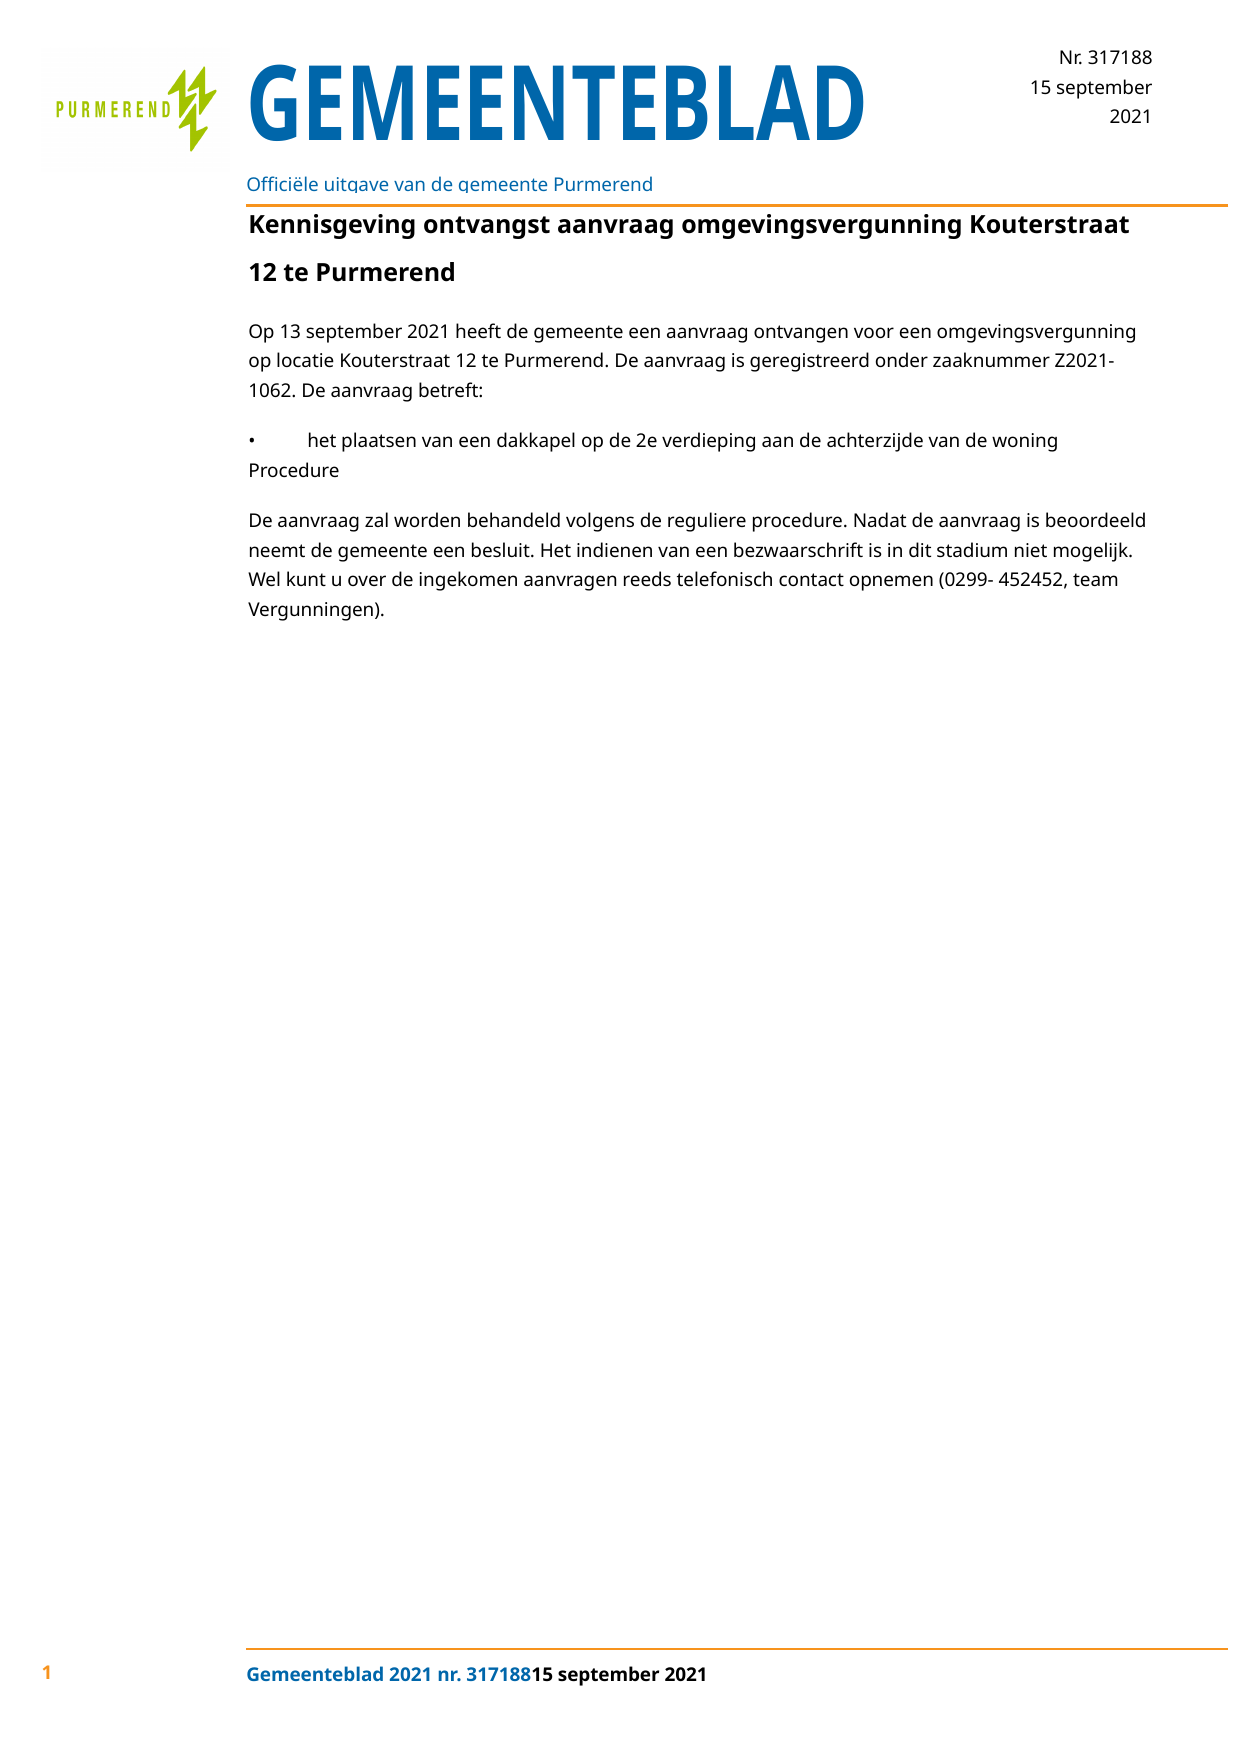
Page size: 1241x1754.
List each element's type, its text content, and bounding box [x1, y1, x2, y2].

list het plaatsen van een dakkapel op de 2e verdieping aan de achterzijde van de woning [248, 427, 1152, 453]
picture [41, 47, 231, 172]
text Procedure [248, 457, 1152, 483]
text De aanvraag zal worden behandeld volgens de reguliere procedure. Nadat de aanvraag is beoordeeld neemt de gemeente een besluit. Het indienen van een bezwaarschrift is in dit stadium niet mogelijk. Wel kunt u over de ingekomen aanvragen reeds telefonisch contact opnemen (0299- 452452, team Vergunningen). [248, 507, 1152, 622]
text Kennisgeving ontvangst aanvraag omgevingsvergunning Kouterstraat 12 te Purmerend [248, 207, 1152, 288]
text Op 13 september 2021 heeft de gemeente een aanvraag ontvangen voor een omgevingsvergunning op locatie Kouterstraat 12 te Purmerend. De aanvraag is geregistreerd onder zaaknummer Z2021-1062. De aanvraag betreft: [248, 318, 1152, 403]
